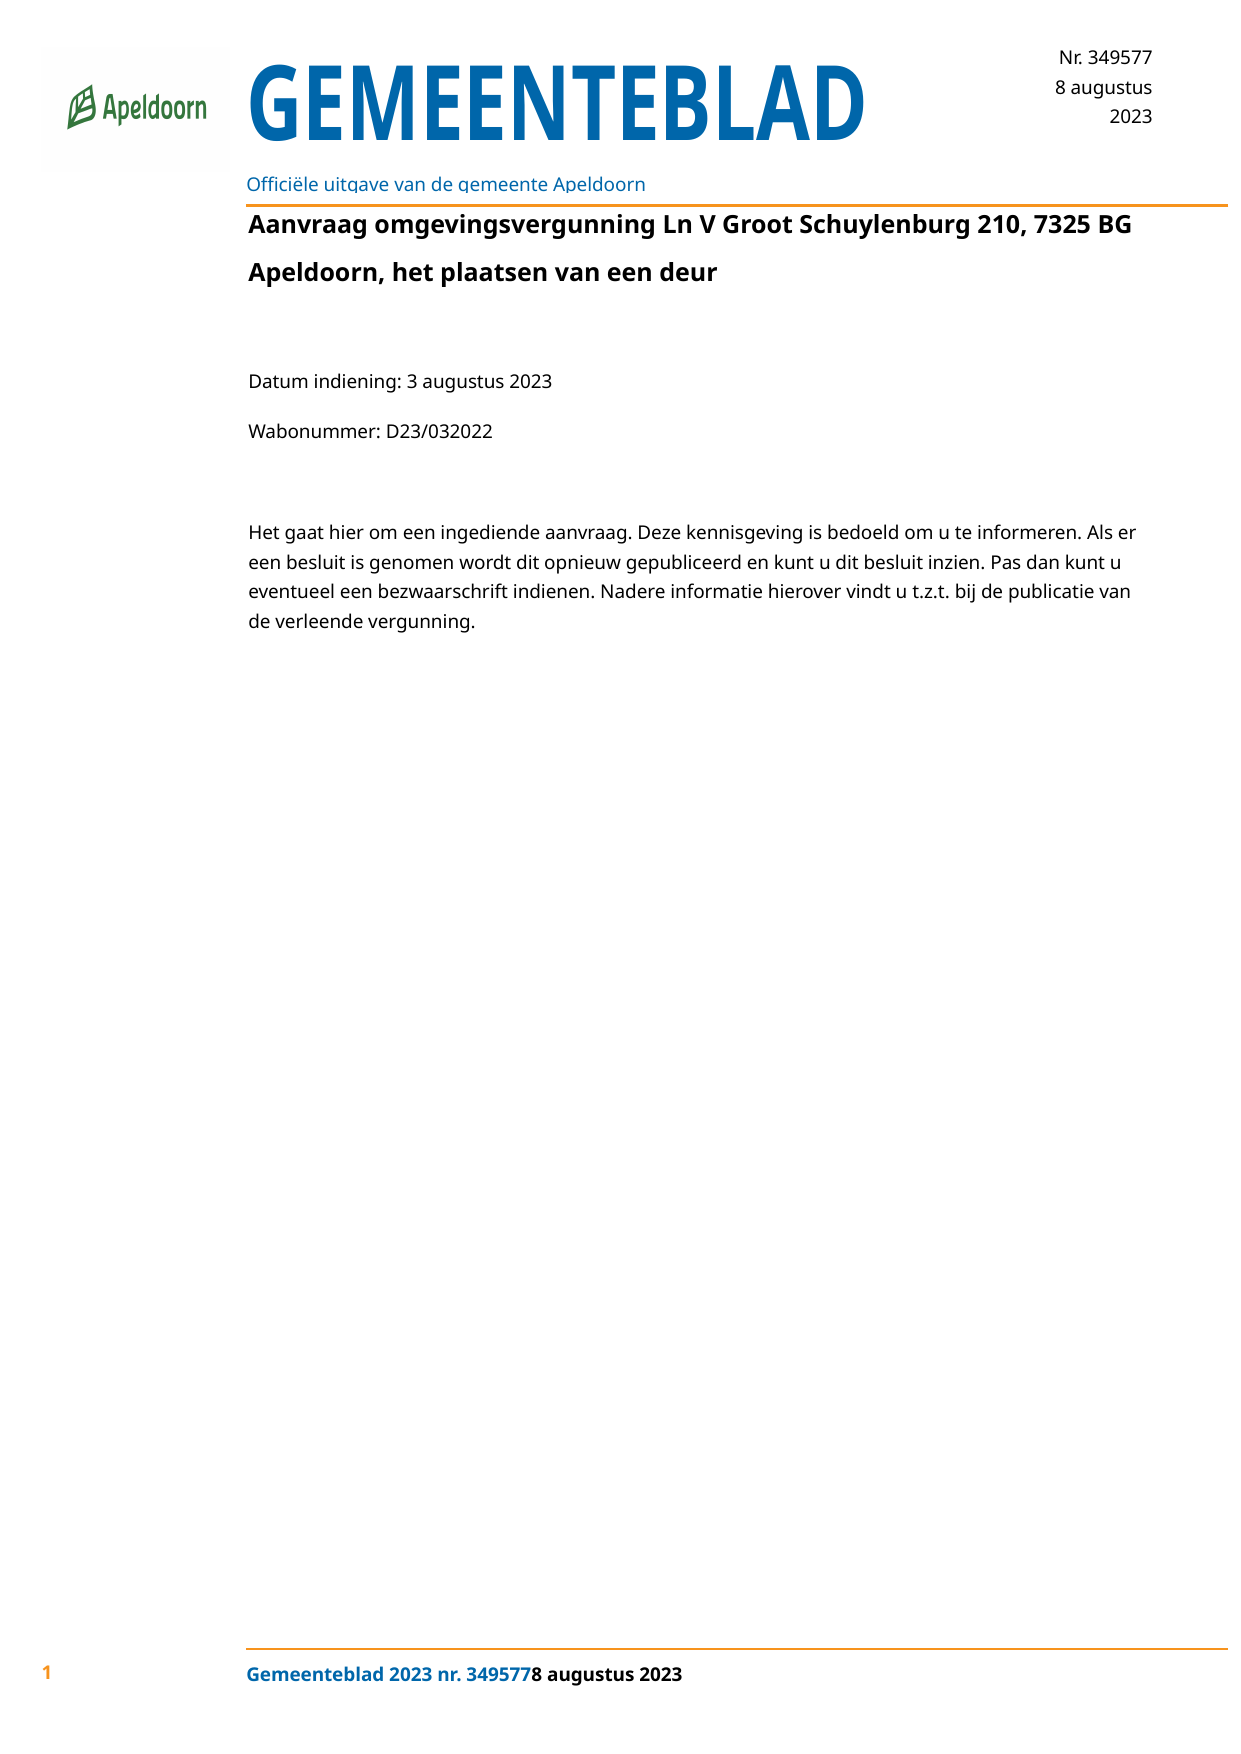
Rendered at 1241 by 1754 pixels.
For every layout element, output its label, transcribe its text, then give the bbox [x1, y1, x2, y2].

text Aanvraag omgevingsvergunning Ln V Groot Schuylenburg 210, 7325 BG Apeldoorn, het plaatsen van een deur [248, 207, 1152, 288]
text Wabonummer: D23/032022 [248, 419, 1152, 444]
text Datum indiening: 3 augustus 2023 [248, 368, 1152, 394]
picture [41, 47, 231, 172]
text Het gaat hier om een ingediende aanvraag. Deze kennisgeving is bedoeld om u te informeren. Als er een besluit is genomen wordt dit opnieuw gepubliceerd en kunt u dit besluit inzien. Pas dan kunt u eventueel een bezwaarschrift indienen. Nadere informatie hierover vindt u t.z.t. bij de publicatie van de verleende vergunning. [248, 519, 1152, 634]
